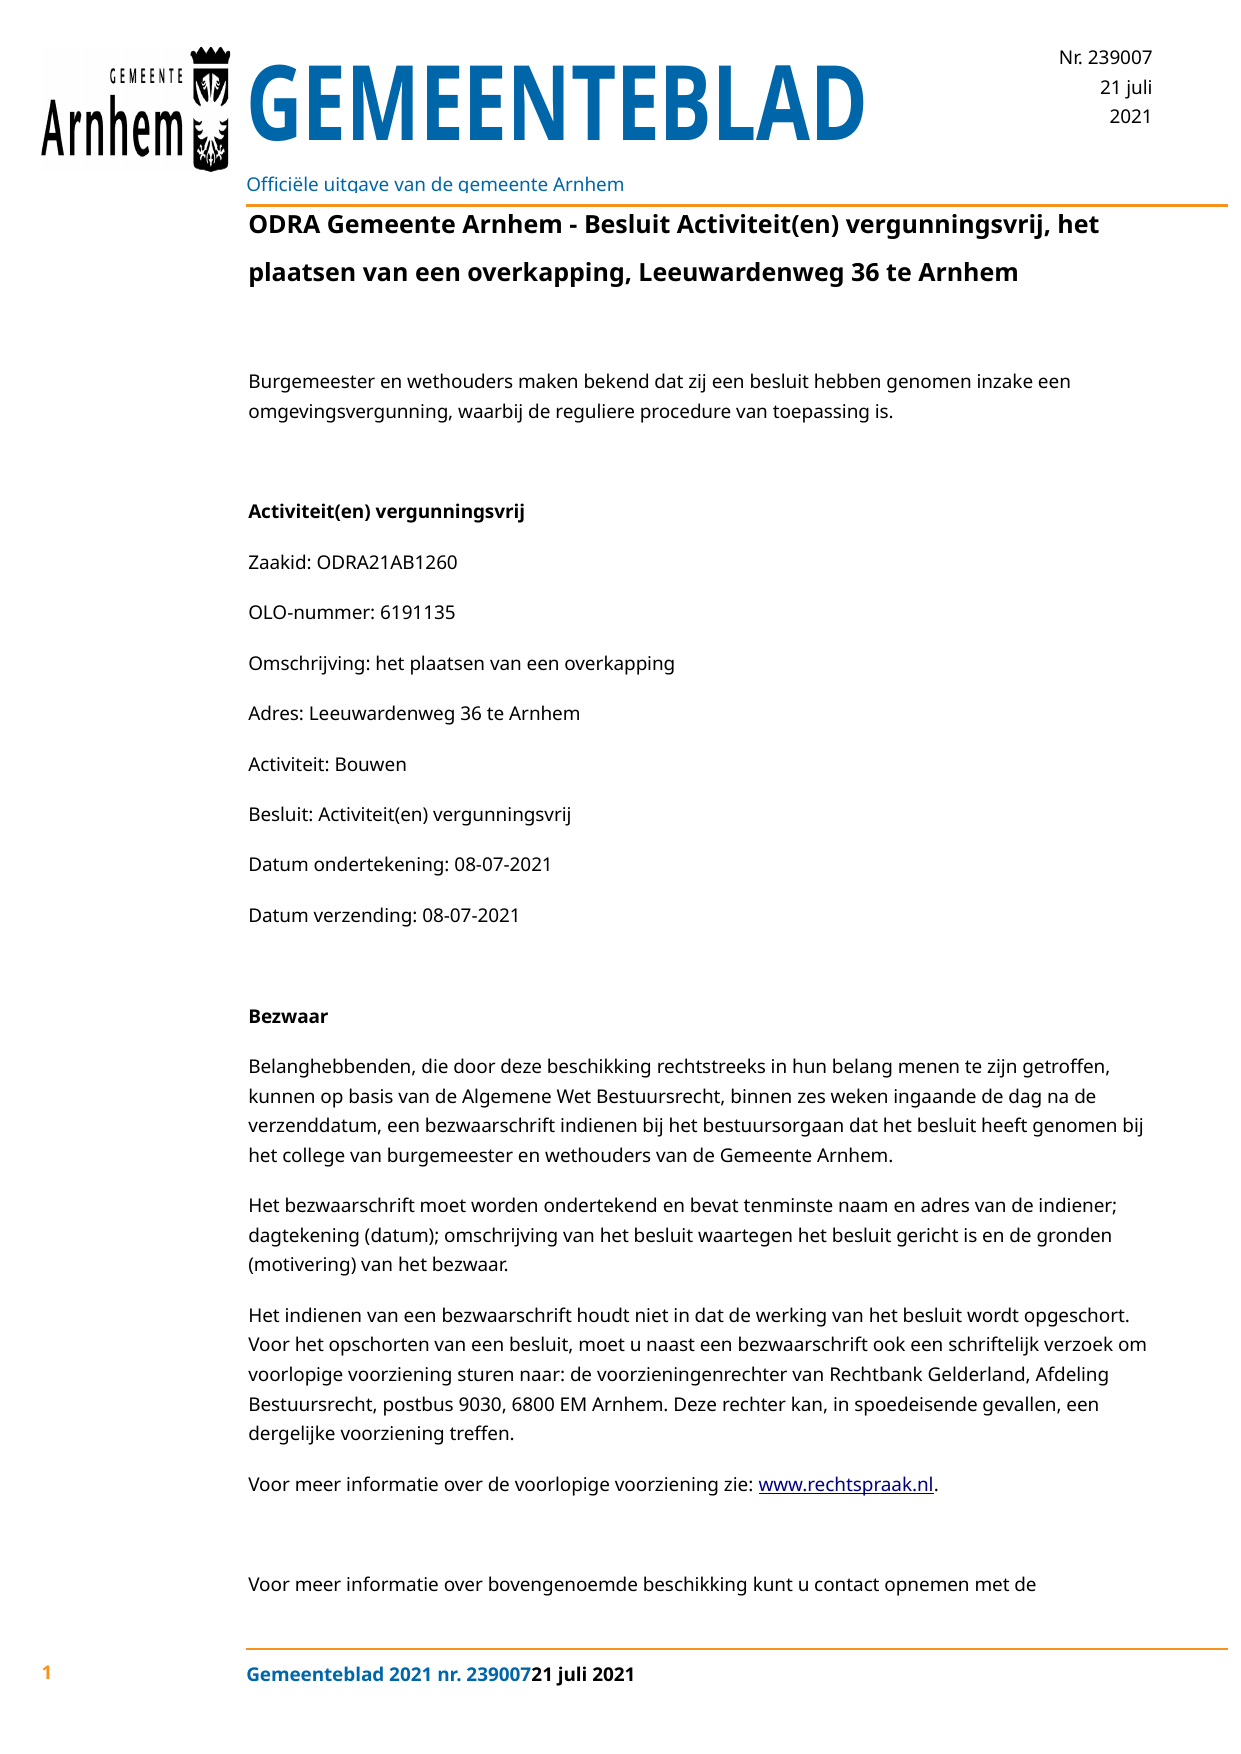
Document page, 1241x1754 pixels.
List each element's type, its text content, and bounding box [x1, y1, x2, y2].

text Adres: Leeuwardenweg 36 te Arnhem [248, 700, 1152, 726]
text Voor meer informatie over bovengenoemde beschikking kunt u contact opnemen met de [248, 1572, 1152, 1597]
text Voor meer informatie over de voorlopige voorziening zie: www.rechtspraak.nl. [248, 1471, 1152, 1497]
text Belanghebbenden, die door deze beschikking rechtstreeks in hun belang menen te zijn getroffen, kunnen op basis van de Algemene Wet Bestuursrecht, binnen zes weken ingaande de dag na de verzenddatum, een bezwaarschrift indienen bij het bestuursorgaan dat het besluit heeft genomen bij het college van burgemeester en wethouders van de Gemeente Arnhem. [248, 1053, 1152, 1168]
text Activiteit(en) vergunningsvrij [248, 499, 1152, 524]
text Besluit: Activiteit(en) vergunningsvrij [248, 801, 1152, 827]
text Datum ondertekening: 08-07-2021 [248, 852, 1152, 877]
text Activiteit: Bouwen [248, 751, 1152, 777]
text Burgemeester en wethouders maken bekend dat zij een besluit hebben genomen inzake een omgevingsvergunning, waarbij de reguliere procedure van toepassing is. [248, 368, 1152, 424]
text Zaakid: ODRA21AB1260 [248, 549, 1152, 575]
picture [41, 47, 231, 172]
text OLO-nummer: 6191135 [248, 599, 1152, 625]
text ODRA Gemeente Arnhem - Besluit Activiteit(en) vergunningsvrij, het plaatsen van een overkapping, Leeuwardenweg 36 te Arnhem [248, 207, 1152, 288]
text Het indienen van een bezwaarschrift houdt niet in dat de werking van het besluit wordt opgeschort. Voor het opschorten van een besluit, moet u naast een bezwaarschrift ook een schriftelijk verzoek om voorlopige voorziening sturen naar: de voorzieningenrechter van Rechtbank Gelderland, Afdeling Bestuursrecht, postbus 9030, 6800 EM Arnhem. Deze rechter kan, in spoedeisende gevallen, een dergelijke voorziening treffen. [248, 1302, 1152, 1446]
text Omschrijving: het plaatsen van een overkapping [248, 650, 1152, 676]
text Het bezwaarschrift moet worden ondertekend en bevat tenminste naam en adres van de indiener; dagtekening (datum); omschrijving van het besluit waartegen het besluit gericht is en de gronden (motivering) van het bezwaar. [248, 1192, 1152, 1277]
text Bezwaar [248, 1003, 1152, 1029]
text Datum verzending: 08-07-2021 [248, 902, 1152, 928]
